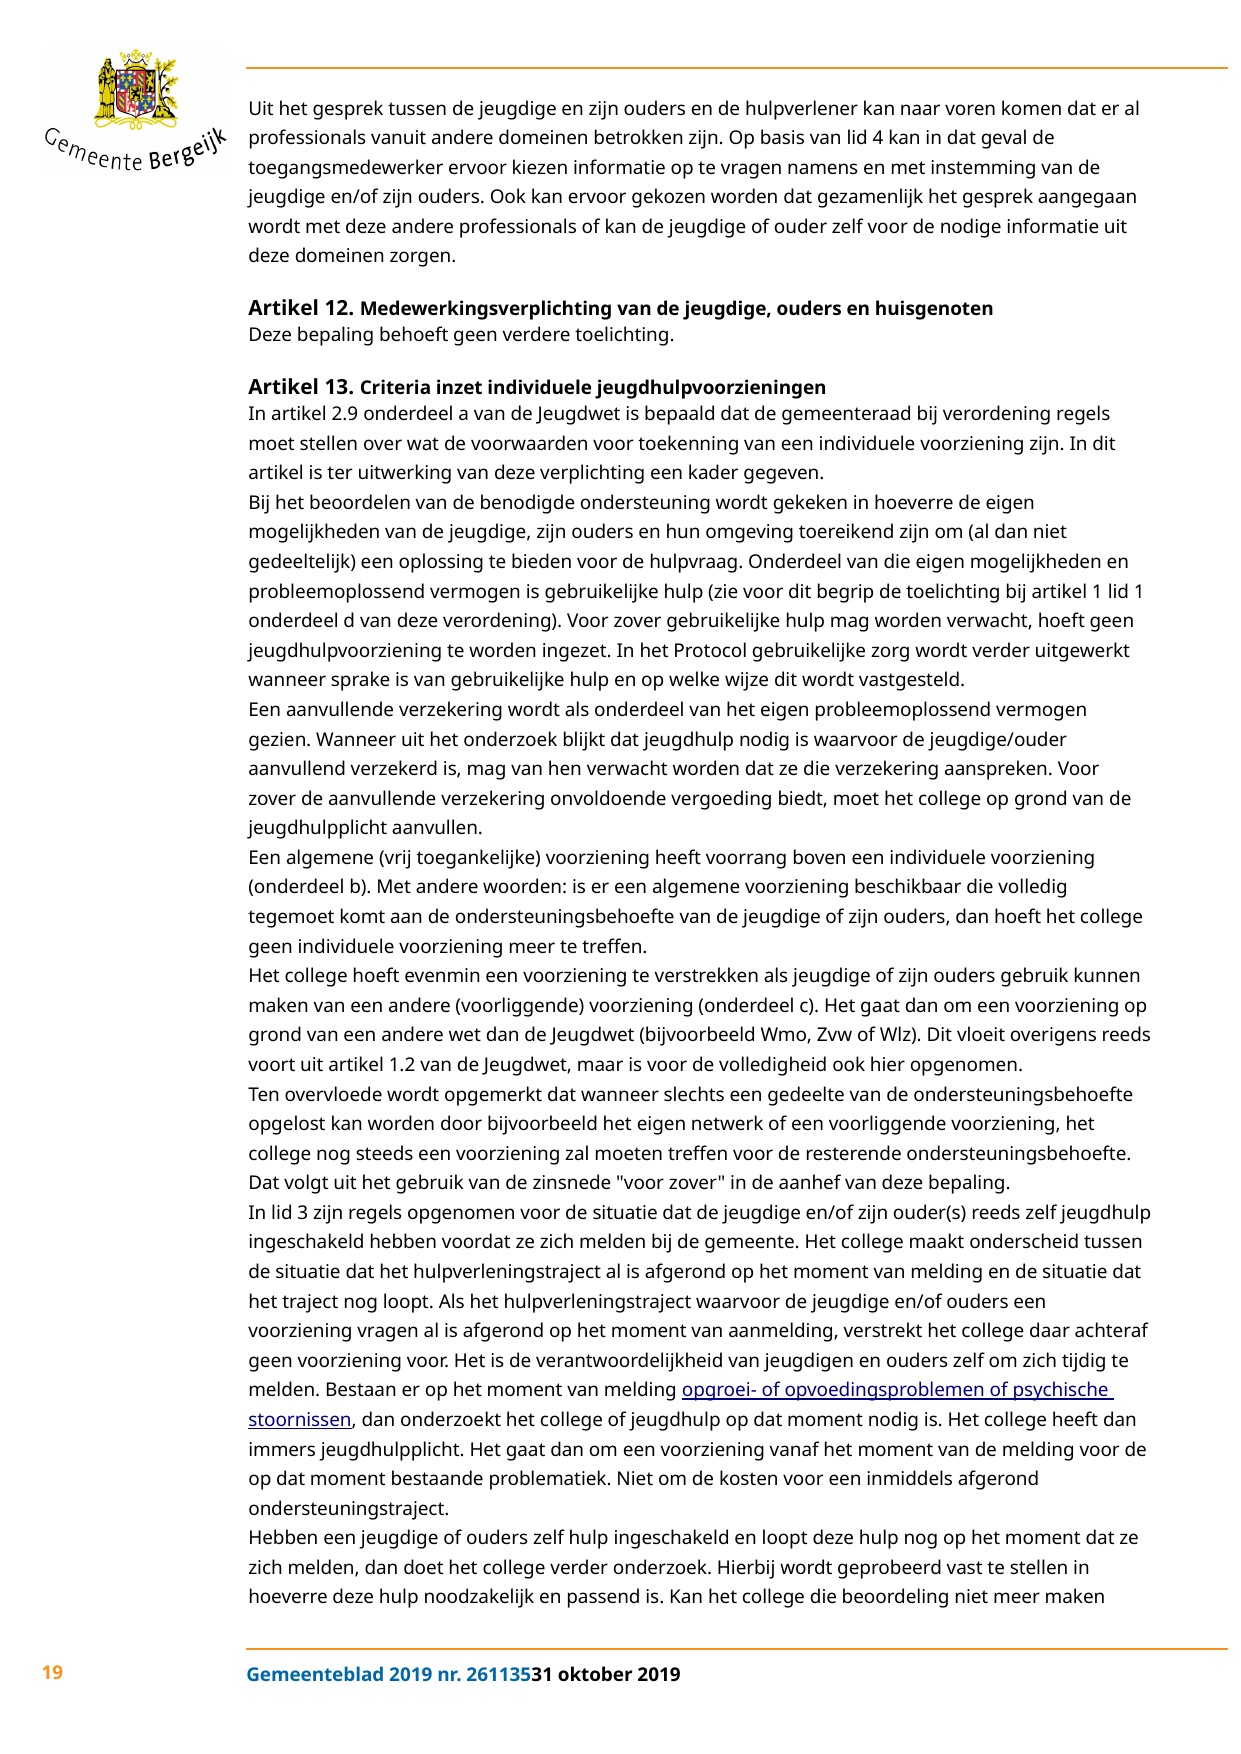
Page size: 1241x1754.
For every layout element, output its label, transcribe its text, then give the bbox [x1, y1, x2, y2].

text Artikel 13. Criteria inzet individuele jeugdhulpvoorzieningen [248, 372, 1152, 400]
text Hebben een jeugdige of ouders zelf hulp ingeschakeld en loopt deze hulp nog op het moment dat ze zich melden, dan doet het college verder onderzoek. Hierbij wordt geprobeerd vast te stellen in hoeverre deze hulp noodzakelijk en passend is. Kan het college die beoordeling niet meer maken [248, 1524, 1152, 1609]
text In lid 3 zijn regels opgenomen voor de situatie dat de jeugdige en/of zijn ouder(s) reeds zelf jeugdhulp ingeschakeld hebben voordat ze zich melden bij de gemeente. Het college maakt onderscheid tussen de situatie dat het hulpverleningstraject al is afgerond op het moment van melding en de situatie dat het traject nog loopt. Als het hulpverleningstraject waarvoor de jeugdige en/of ouders een voorziening vragen al is afgerond op het moment van aanmelding, verstrekt het college daar achteraf geen voorziening voor. Het is de verantwoordelijkheid van jeugdigen en ouders zelf om zich tijdig te melden. Bestaan er op het moment van melding opgroei- of opvoedingsproblemen of psychische stoornissen, dan onderzoekt het college of jeugdhulp op dat moment nodig is. Het college heeft dan immers jeugdhulpplicht. Het gaat dan om een voorziening vanaf het moment van de melding voor de op dat moment bestaande problematiek. Niet om de kosten voor een inmiddels afgerond ondersteuningstraject. [248, 1199, 1152, 1521]
text Bij het beoordelen van de benodigde ondersteuning wordt gekeken in hoeverre de eigen mogelijkheden van de jeugdige, zijn ouders en hun omgeving toereikend zijn om (al dan niet gedeeltelijk) een oplossing te bieden voor de hulpvraag. Onderdeel van die eigen mogelijkheden en probleemoplossend vermogen is gebruikelijke hulp (zie voor dit begrip de toelichting bij artikel 1 lid 1 onderdeel d van deze verordening). Voor zover gebruikelijke hulp mag worden verwacht, hoeft geen jeugdhulpvoorziening te worden ingezet. In het Protocol gebruikelijke zorg wordt verder uitgewerkt wanneer sprake is van gebruikelijke hulp en op welke wijze dit wordt vastgesteld. [248, 489, 1152, 692]
text Artikel 12. Medewerkingsverplichting van de jeugdige, ouders en huisgenoten [248, 293, 1152, 322]
picture [41, 47, 231, 172]
text Een aanvullende verzekering wordt als onderdeel van het eigen probleemoplossend vermogen gezien. Wanneer uit het onderzoek blijkt dat jeugdhulp nodig is waarvoor de jeugdige/ouder aanvullend verzekerd is, mag van hen verwacht worden dat ze die verzekering aanspreken. Voor zover de aanvullende verzekering onvoldoende vergoeding biedt, moet het college op grond van de jeugdhulpplicht aanvullen. [248, 696, 1152, 840]
text Ten overvloede wordt opgemerkt dat wanneer slechts een gedeelte van de ondersteuningsbehoefte opgelost kan worden door bijvoorbeeld het eigen netwerk of een voorliggende voorziening, het college nog steeds een voorziening zal moeten treffen voor de resterende ondersteuningsbehoefte. Dat volgt uit het gebruik van de zinsnede "voor zover" in de aanhef van deze bepaling. [248, 1081, 1152, 1195]
text Deze bepaling behoeft geen verdere toelichting. [248, 322, 1152, 347]
text Het college hoeft evenmin een voorziening te verstrekken als jeugdige of zijn ouders gebruik kunnen maken van een andere (voorliggende) voorziening (onderdeel c). Het gaat dan om een voorziening op grond van een andere wet dan de Jeugdwet (bijvoorbeeld Wmo, Zvw of Wlz). Dit vloeit overigens reeds voort uit artikel 1.2 van de Jeugdwet, maar is voor de volledigheid ook hier opgenomen. [248, 962, 1152, 1077]
text Een algemene (vrij toegankelijke) voorziening heeft voorrang boven een individuele voorziening (onderdeel b). Met andere woorden: is er een algemene voorziening beschikbaar die volledig tegemoet komt aan de ondersteuningsbehoefte van de jeugdige of zijn ouders, dan hoeft het college geen individuele voorziening meer te treffen. [248, 844, 1152, 959]
text Uit het gesprek tussen de jeugdige en zijn ouders en de hulpverlener kan naar voren komen dat er al professionals vanuit andere domeinen betrokken zijn. Op basis van lid 4 kan in dat geval de toegangsmedewerker ervoor kiezen informatie op te vragen namens en met instemming van de jeugdige en/of zijn ouders. Ook kan ervoor gekozen worden dat gezamenlijk het gesprek aangegaan wordt met deze andere professionals of kan de jeugdige of ouder zelf voor de nodige informatie uit deze domeinen zorgen. [248, 95, 1152, 268]
text In artikel 2.9 onderdeel a van de Jeugdwet is bepaald dat de gemeenteraad bij verordening regels moet stellen over wat de voorwaarden voor toekenning van een individuele voorziening zijn. In dit artikel is ter uitwerking van deze verplichting een kader gegeven. [248, 400, 1152, 485]
